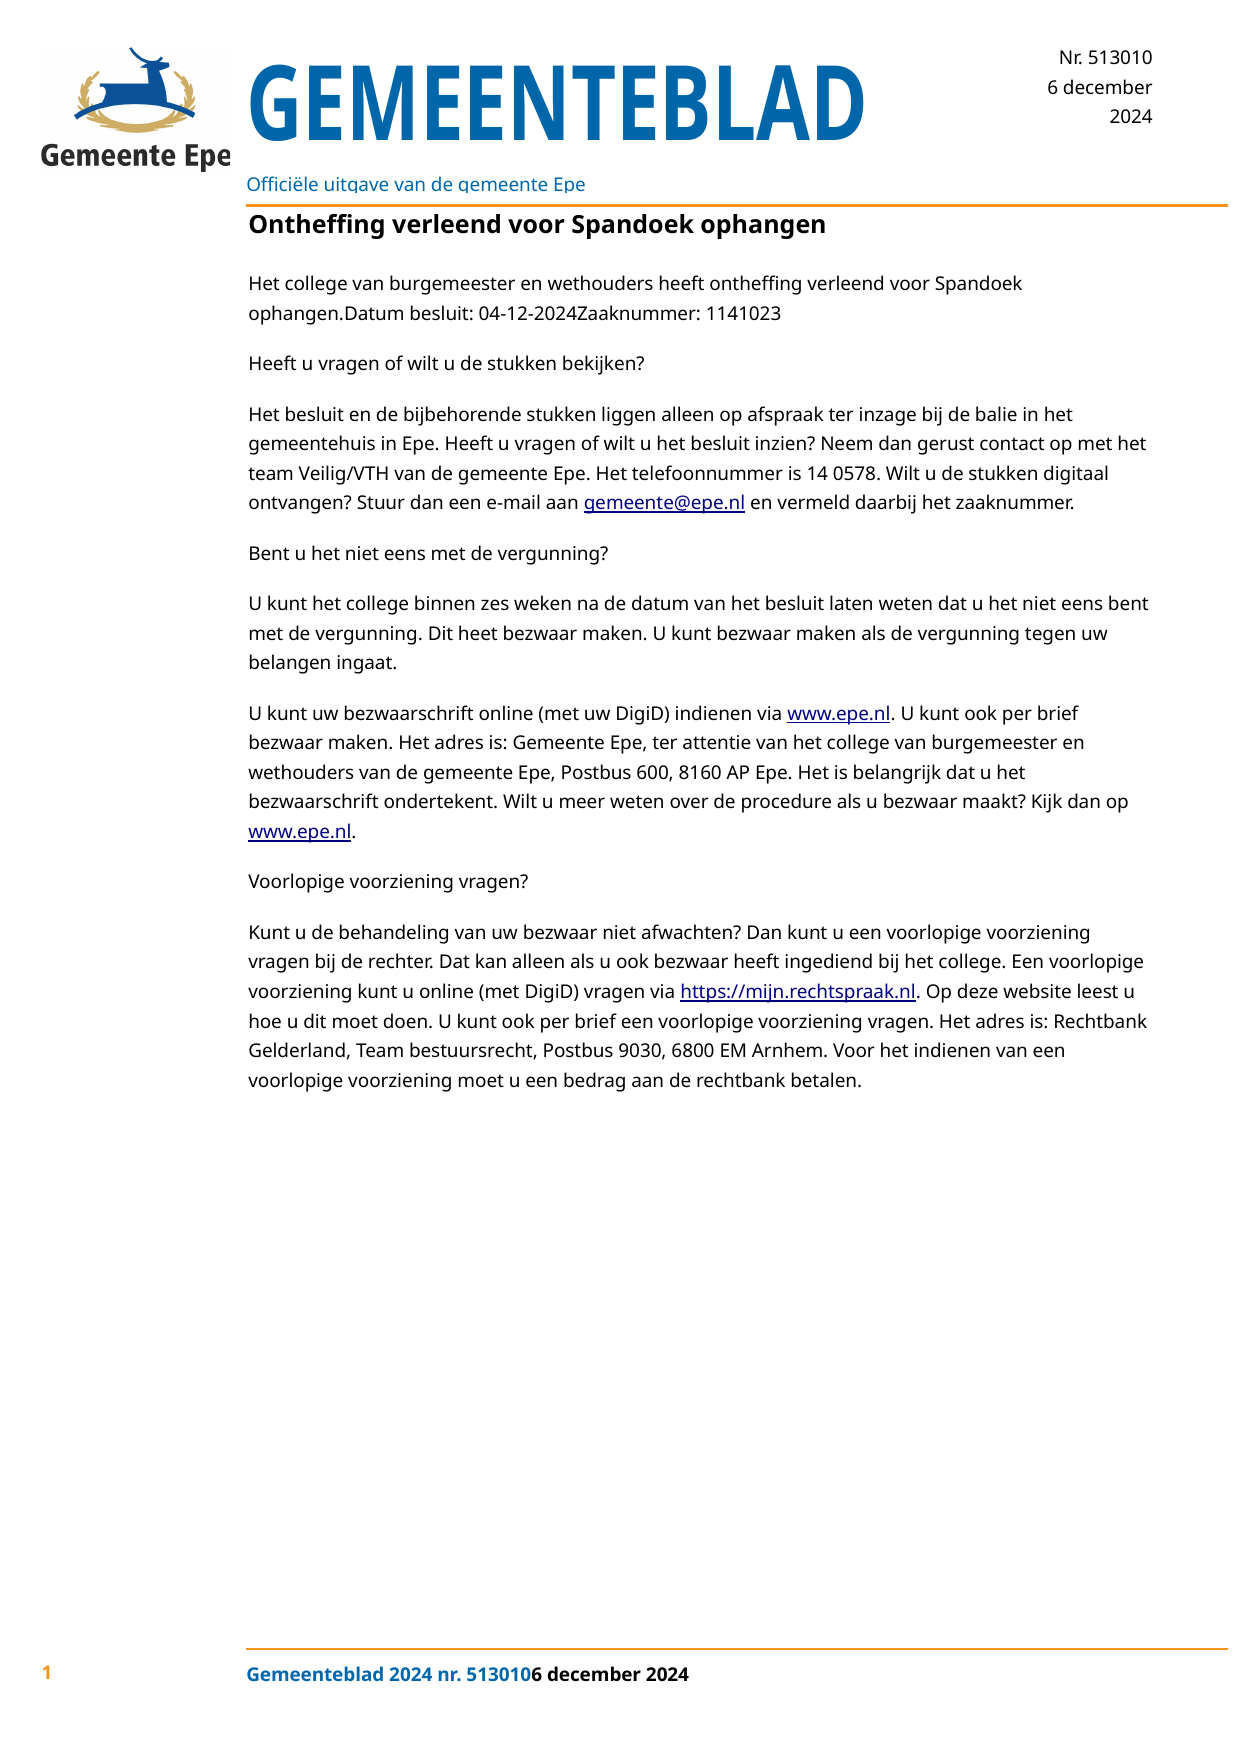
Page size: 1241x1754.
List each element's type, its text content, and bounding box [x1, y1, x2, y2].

picture [41, 47, 231, 172]
text Ontheffing verleend voor Spandoek ophangen [248, 207, 1152, 241]
text Bent u het niet eens met de vergunning? [248, 540, 1152, 566]
text Het college van burgemeester en wethouders heeft ontheffing verleend voor Spandoek ophangen.Datum besluit: 04-12-2024Zaaknummer: 1141023 [248, 270, 1152, 326]
text Heeft u vragen of wilt u de stukken bekijken? [248, 350, 1152, 376]
text Kunt u de behandeling van uw bezwaar niet afwachten? Dan kunt u een voorlopige voorziening vragen bij de rechter. Dat kan alleen als u ook bezwaar heeft ingediend bij het college. Een voorlopige voorziening kunt u online (met DigiD) vragen via https://mijn.rechtspraak.nl. Op deze website leest u hoe u dit moet doen. U kunt ook per brief een voorlopige voorziening vragen. Het adres is: Rechtbank Gelderland, Team bestuursrecht, Postbus 9030, 6800 EM Arnhem. Voor het indienen van een voorlopige voorziening moet u een bedrag aan de rechtbank betalen. [248, 919, 1152, 1093]
text Het besluit en de bijbehorende stukken liggen alleen op afspraak ter inzage bij de balie in het gemeentehuis in Epe. Heeft u vragen of wilt u het besluit inzien? Neem dan gerust contact op met het team Veilig/VTH van de gemeente Epe. Het telefoonnummer is 14 0578. Wilt u de stukken digitaal ontvangen? Stuur dan een e-mail aan gemeente@epe.nl en vermeld daarbij het zaaknummer. [248, 401, 1152, 515]
text U kunt het college binnen zes weken na de datum van het besluit laten weten dat u het niet eens bent met de vergunning. Dit heet bezwaar maken. U kunt bezwaar maken als de vergunning tegen uw belangen ingaat. [248, 590, 1152, 675]
text U kunt uw bezwaarschrift online (met uw DigiD) indienen via www.epe.nl. U kunt ook per brief bezwaar maken. Het adres is: Gemeente Epe, ter attentie van het college van burgemeester en wethouders van de gemeente Epe, Postbus 600, 8160 AP Epe. Het is belangrijk dat u het bezwaarschrift ondertekent. Wilt u meer weten over de procedure als u bezwaar maakt? Kijk dan op www.epe.nl. [248, 700, 1152, 844]
text Voorlopige voorziening vragen? [248, 869, 1152, 894]
